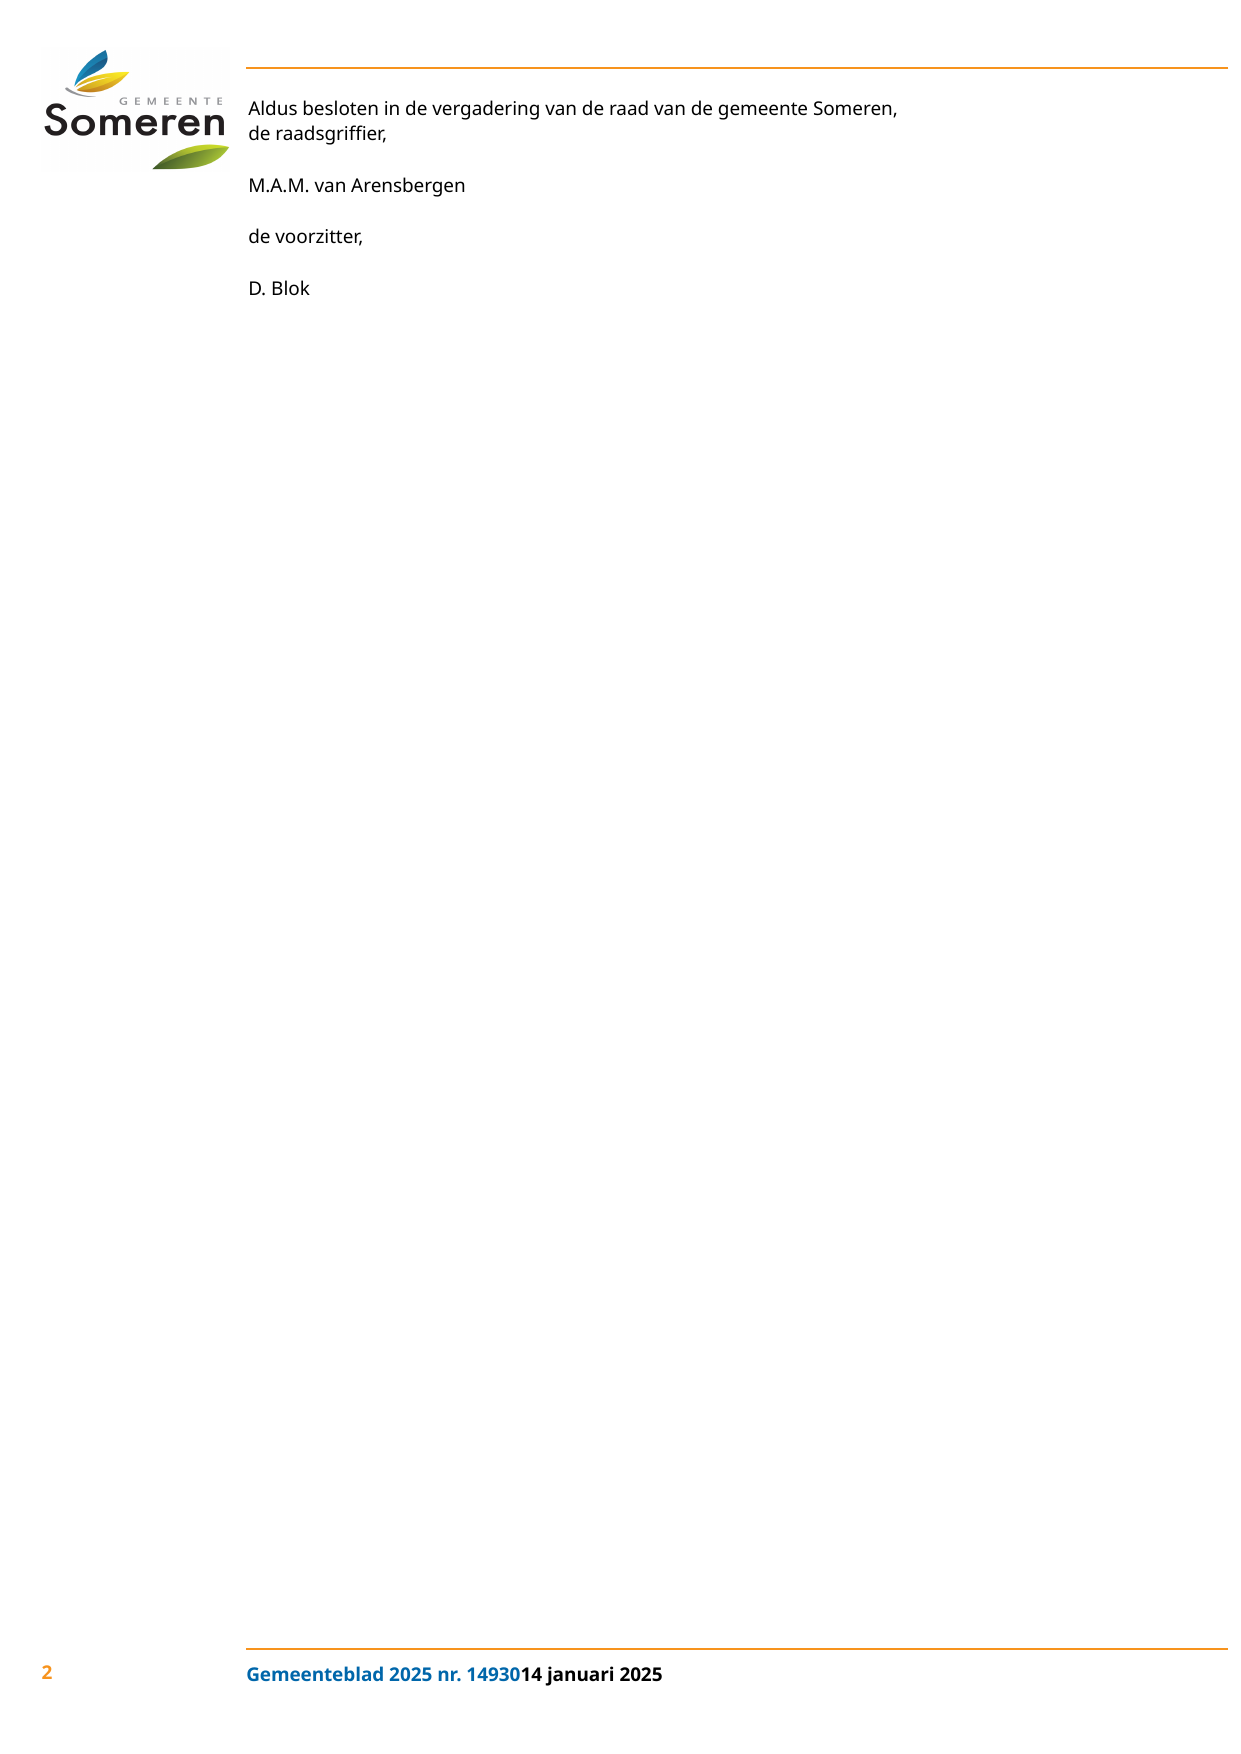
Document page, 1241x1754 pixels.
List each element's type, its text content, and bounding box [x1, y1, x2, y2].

text de voorzitter, [248, 223, 1152, 249]
picture [41, 47, 231, 172]
text de raadsgriffier, [248, 121, 1152, 146]
text D. Blok [248, 275, 1152, 301]
text Aldus besloten in de vergadering van de raad van de gemeente Someren, [248, 95, 1152, 121]
text M.A.M. van Arensbergen [248, 172, 1152, 198]
